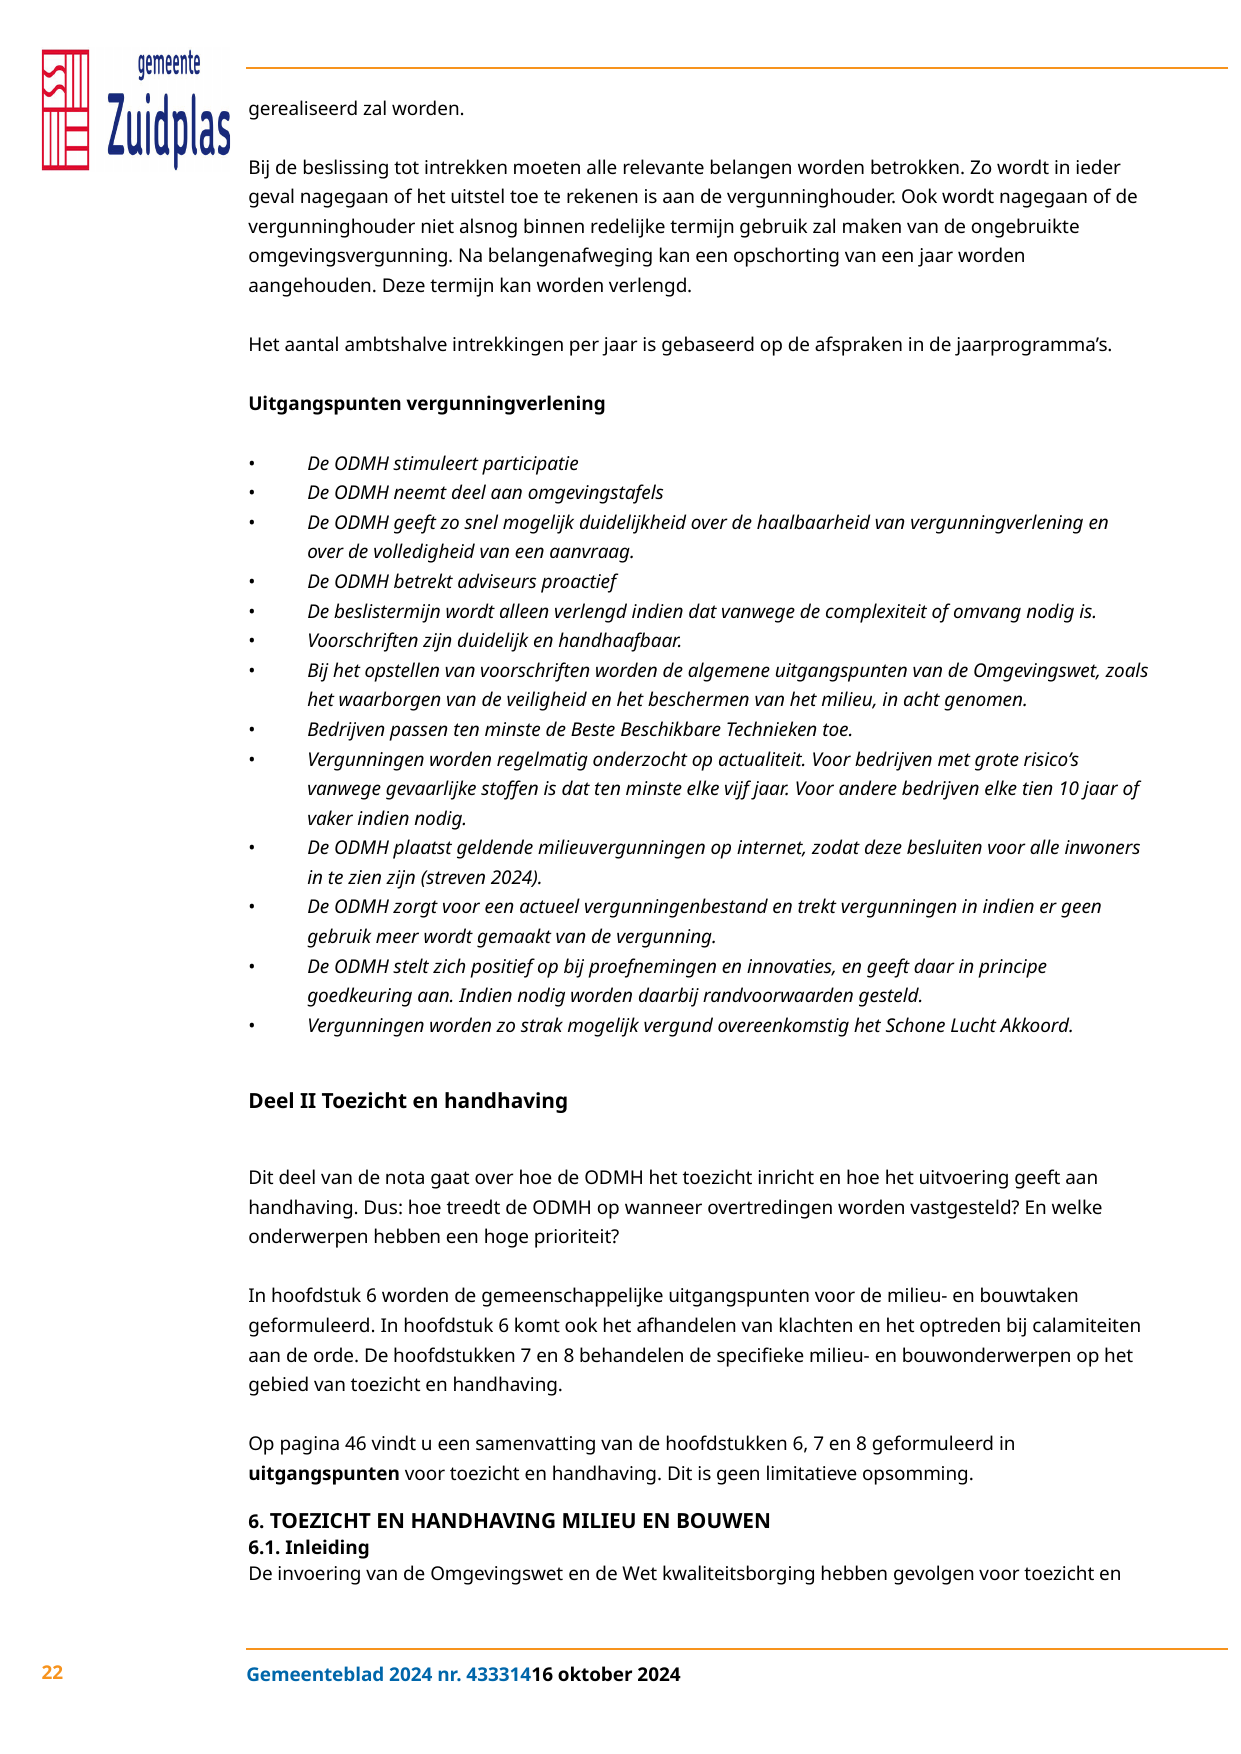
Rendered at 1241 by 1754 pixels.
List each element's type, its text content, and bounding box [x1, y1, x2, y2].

text Bij de beslissing tot intrekken moeten alle relevante belangen worden betrokken. Zo wordt in ieder geval nagegaan of het uitstel toe te rekenen is aan de vergunninghouder. Ook wordt nagegaan of de vergunninghouder niet alsnog binnen redelijke termijn gebruik zal maken van de ongebruikte omgevingsvergunning. Na belangenafweging kan een opschorting van een jaar worden aangehouden. Deze termijn kan worden verlengd. [248, 154, 1152, 298]
text Deel II Toezicht en handhaving [248, 1087, 1152, 1115]
text 6.1. Inleiding [248, 1534, 1152, 1560]
text Op pagina 46 vindt u een samenvatting van de hoofdstukken 6, 7 en 8 geformuleerd in uitgangspunten voor toezicht en handhaving. Dit is geen limitatieve opsomming. [248, 1431, 1152, 1486]
text Dit deel van de nota gaat over hoe de ODMH het toezicht inricht en hoe het uitvoering geeft aan handhaving. Dus: hoe treedt de ODMH op wanneer overtredingen worden vastgesteld? En welke onderwerpen hebben een hoge prioriteit? [248, 1164, 1152, 1249]
picture [41, 47, 231, 172]
text gerealiseerd zal worden. [248, 95, 1152, 121]
text De invoering van de Omgevingswet en de Wet kwaliteitsborging hebben gevolgen voor toezicht en [248, 1560, 1152, 1586]
text 6. TOEZICHT EN HANDHAVING MILIEU EN BOUWEN [248, 1506, 1152, 1534]
text In hoofdstuk 6 worden de gemeenschappelijke uitgangspunten voor de milieu- en bouwtaken geformuleerd. In hoofdstuk 6 komt ook het afhandelen van klachten en het optreden bij calamiteiten aan de orde. De hoofdstukken 7 en 8 behandelen de specifieke milieu- en bouwonderwerpen op het gebied van toezicht en handhaving. [248, 1283, 1152, 1397]
text Uitgangspunten vergunningverlening [248, 391, 1152, 416]
table_header De ODMH stimuleert participatie De ODMH neemt deel aan omgevingstafels De ODMH geeft zo snel mogelijk duidelijkheid over de haalbaarheid van vergunningverlening en over de volledigheid van een aanvraag. De ODMH betrekt adviseurs proactief De beslistermijn wordt alleen verlengd indien dat vanwege de complexiteit of omvang nodig is. Voorschriften zijn duidelijk en handhaafbaar. Bij het opstellen van voorschriften worden de algemene uitgangspunten van de Omgevingswet, zoals het waarborgen van de veiligheid en het beschermen van het milieu, in acht genomen. Bedrijven passen ten minste de Beste Beschikbare Technieken toe. Vergunningen worden regelmatig onderzocht op actualiteit. Voor bedrijven met grote risico’s vanwege gevaarlijke stoffen is dat ten minste elke vijf jaar. Voor andere bedrijven elke tien 10 jaar of vaker indien nodig. De ODMH plaatst geldende milieuvergunningen op internet, zodat deze besluiten voor alle inwoners in te zien zijn (streven 2024). De ODMH zorgt voor een actueel vergunningenbestand en trekt vergunningen in indien er geen gebruik meer wordt gemaakt van de vergunning. De ODMH stelt zich positief op bij proefnemingen en innovaties, en geeft daar in principe goedkeuring aan. Indien nodig worden daarbij randvoorwaarden gesteld. Vergunningen worden zo strak mogelijk vergund overeenkomstig het Schone Lucht Akkoord. [248, 450, 1152, 1038]
text Het aantal ambtshalve intrekkingen per jaar is gebaseerd op de afspraken in de jaarprogramma’s. [248, 331, 1152, 357]
